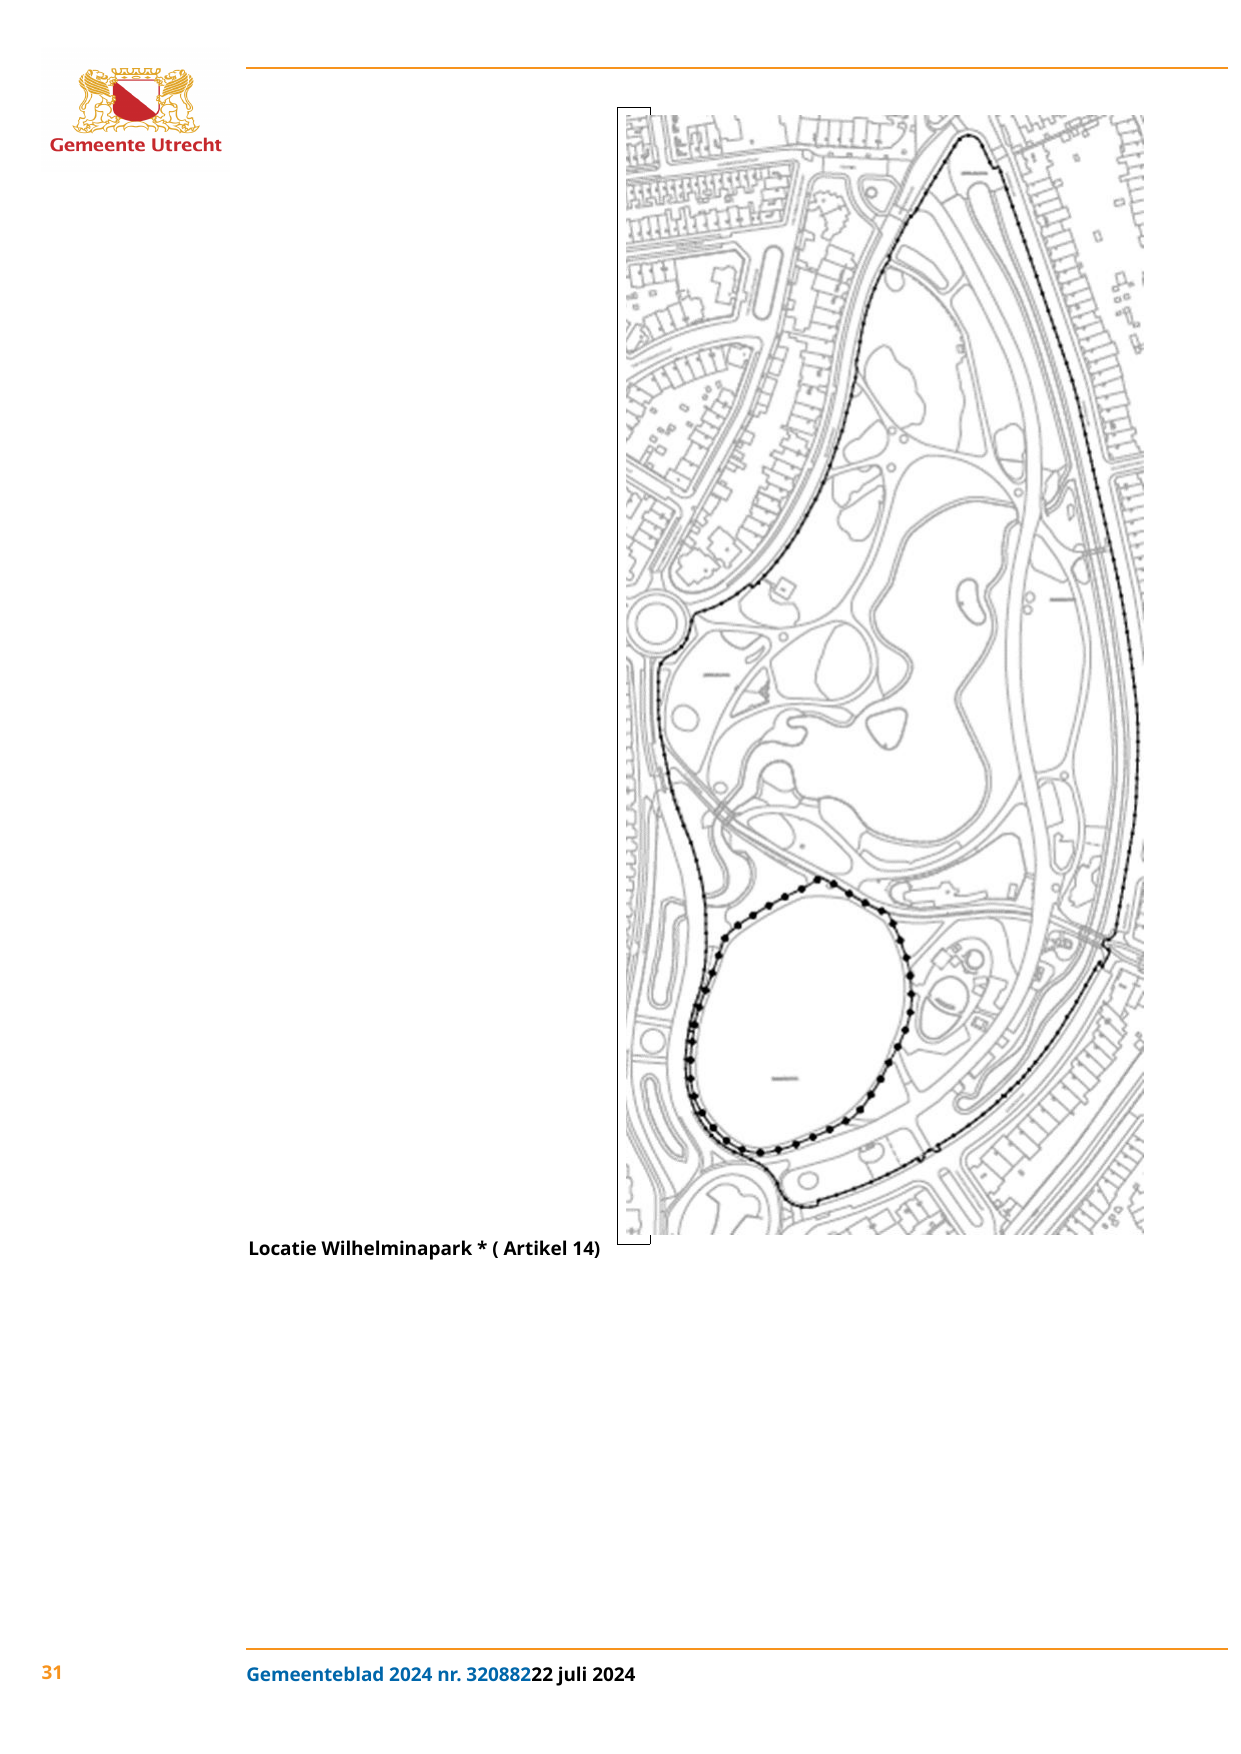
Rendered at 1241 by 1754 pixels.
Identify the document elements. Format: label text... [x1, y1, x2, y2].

picture [626, 115, 1144, 1235]
picture [41, 47, 231, 172]
text Locatie Wilhelminapark * ( Artikel 14) [248, 95, 1152, 1261]
